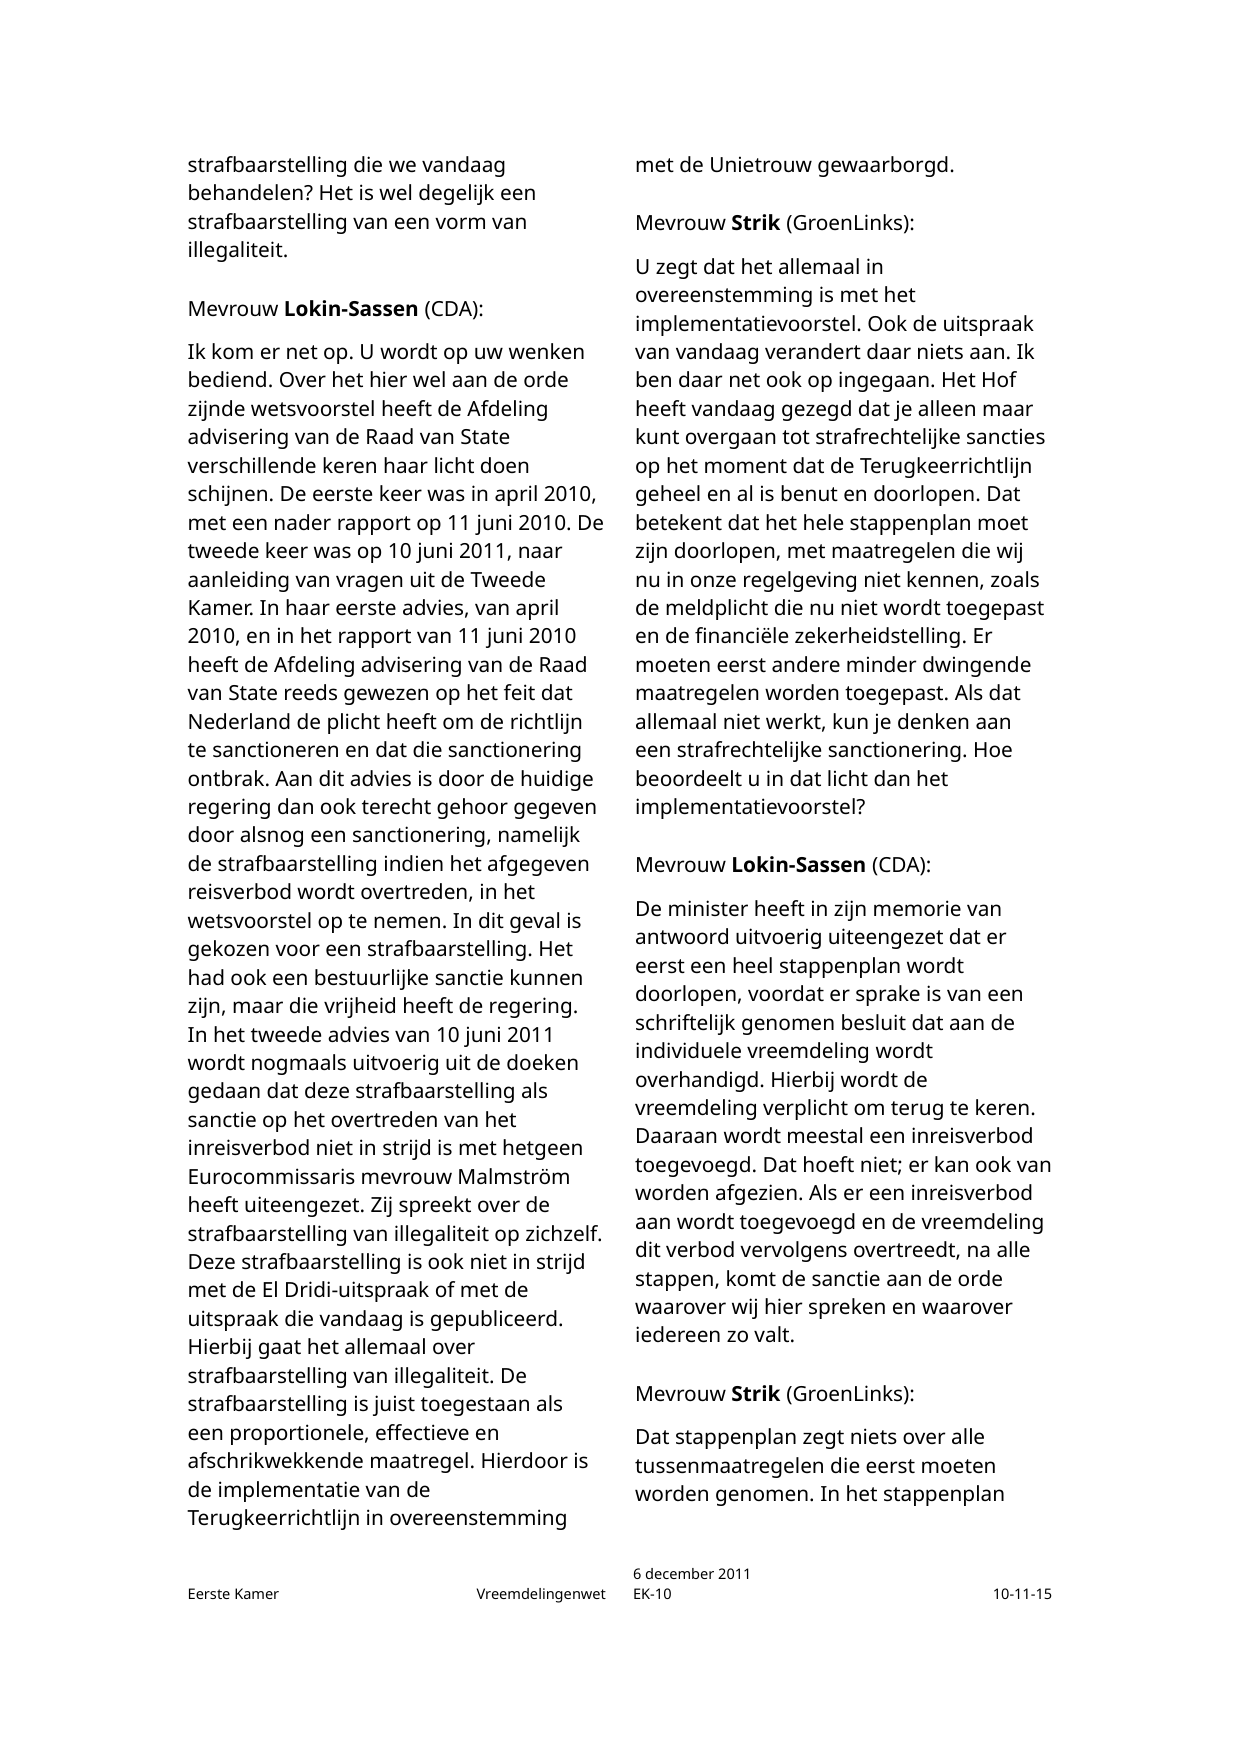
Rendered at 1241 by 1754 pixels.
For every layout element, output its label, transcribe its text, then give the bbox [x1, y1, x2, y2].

text Mevrouw Lokin-Sassen (CDA): [635, 851, 1053, 879]
text Mevrouw Strik (GroenLinks): [635, 1379, 1053, 1407]
text Mevrouw Lokin-Sassen (CDA): [187, 294, 605, 322]
text U zegt dat het allemaal in overeenstemming is met het implementatievoorstel. Ook de uitspraak van vandaag verandert daar niets aan. Ik ben daar net ook op ingegaan. Het Hof heeft vandaag gezegd dat je alleen maar kunt overgaan tot strafrechtelijke sancties op het moment dat de Terugkeerrichtlijn geheel en al is benut en doorlopen. Dat betekent dat het hele stappenplan moet zijn doorlopen, met maatregelen die wij nu in onze regelgeving niet kennen, zoals de meldplicht die nu niet wordt toegepast en de financiële zekerheidstelling. Er moeten eerst andere minder dwingende maatregelen worden toegepast. Als dat allemaal niet werkt, kun je denken aan een strafrechtelijke sanctionering. Hoe beoordeelt u in dat licht dan het implementatievoorstel? [635, 252, 1053, 821]
text De minister heeft in zijn memorie van antwoord uitvoerig uiteengezet dat er eerst een heel stappenplan wordt doorlopen, voordat er sprake is van een schriftelijk genomen besluit dat aan de individuele vreemdeling wordt overhandigd. Hierbij wordt de vreemdeling verplicht om terug te keren. Daaraan wordt meestal een inreisverbod toegevoegd. Dat hoeft niet; er kan ook van worden afgezien. Als er een inreisverbod aan wordt toegevoegd en de vreemdeling dit verbod vervolgens overtreedt, na alle stappen, komt de sanctie aan de orde waarover wij hier spreken en waarover iedereen zo valt. [635, 894, 1053, 1349]
text Dat stappenplan zegt niets over alle tussenmaatregelen die eerst moeten worden genomen. In het stappenplan [635, 1422, 1053, 1508]
text Mevrouw Strik (GroenLinks): [635, 208, 1053, 237]
text In het tweede advies van 10 juni 2011 wordt nogmaals uitvoerig uit de doeken gedaan dat deze strafbaarstelling als sanctie op het overtreden van het inreisverbod niet in strijd is met hetgeen Eurocommissaris mevrouw Malmström heeft uiteengezet. Zij spreekt over de strafbaarstelling van illegaliteit op zichzelf. Deze strafbaarstelling is ook niet in strijd met de El Dridi-uitspraak of met de uitspraak die vandaag is gepubliceerd. Hierbij gaat het allemaal over strafbaarstelling van illegaliteit. De strafbaarstelling is juist toegestaan als een proportionele, effectieve en afschrikwekkende maatregel. Hierdoor is de implementatie van de Terugkeerrichtlijn in overeenstemming [187, 1020, 605, 1532]
text Ik kom er net op. U wordt op uw wenken bediend. Over het hier wel aan de orde zijnde wetsvoorstel heeft de Afdeling advisering van de Raad van State verschillende keren haar licht doen schijnen. De eerste keer was in april 2010, met een nader rapport op 11 juni 2010. De tweede keer was op 10 juni 2011, naar aanleiding van vragen uit de Tweede Kamer. In haar eerste advies, van april 2010, en in het rapport van 11 juni 2010 heeft de Afdeling advisering van de Raad van State reeds gewezen op het feit dat Nederland de plicht heeft om de richtlijn te sanctioneren en dat die sanctionering ontbrak. Aan dit advies is door de huidige regering dan ook terecht gehoor gegeven door alsnog een sanctionering, namelijk de strafbaarstelling indien het afgegeven reisverbod wordt overtreden, in het wetsvoorstel op te nemen. In dit geval is gekozen voor een strafbaarstelling. Het had ook een bestuurlijke sanctie kunnen zijn, maar die vrijheid heeft de regering. [187, 337, 605, 1020]
text strafbaarstelling die we vandaag behandelen? Het is wel degelijk een strafbaarstelling van een vorm van illegaliteit. [187, 150, 605, 264]
text met de Unietrouw gewaarborgd. [635, 150, 1053, 178]
